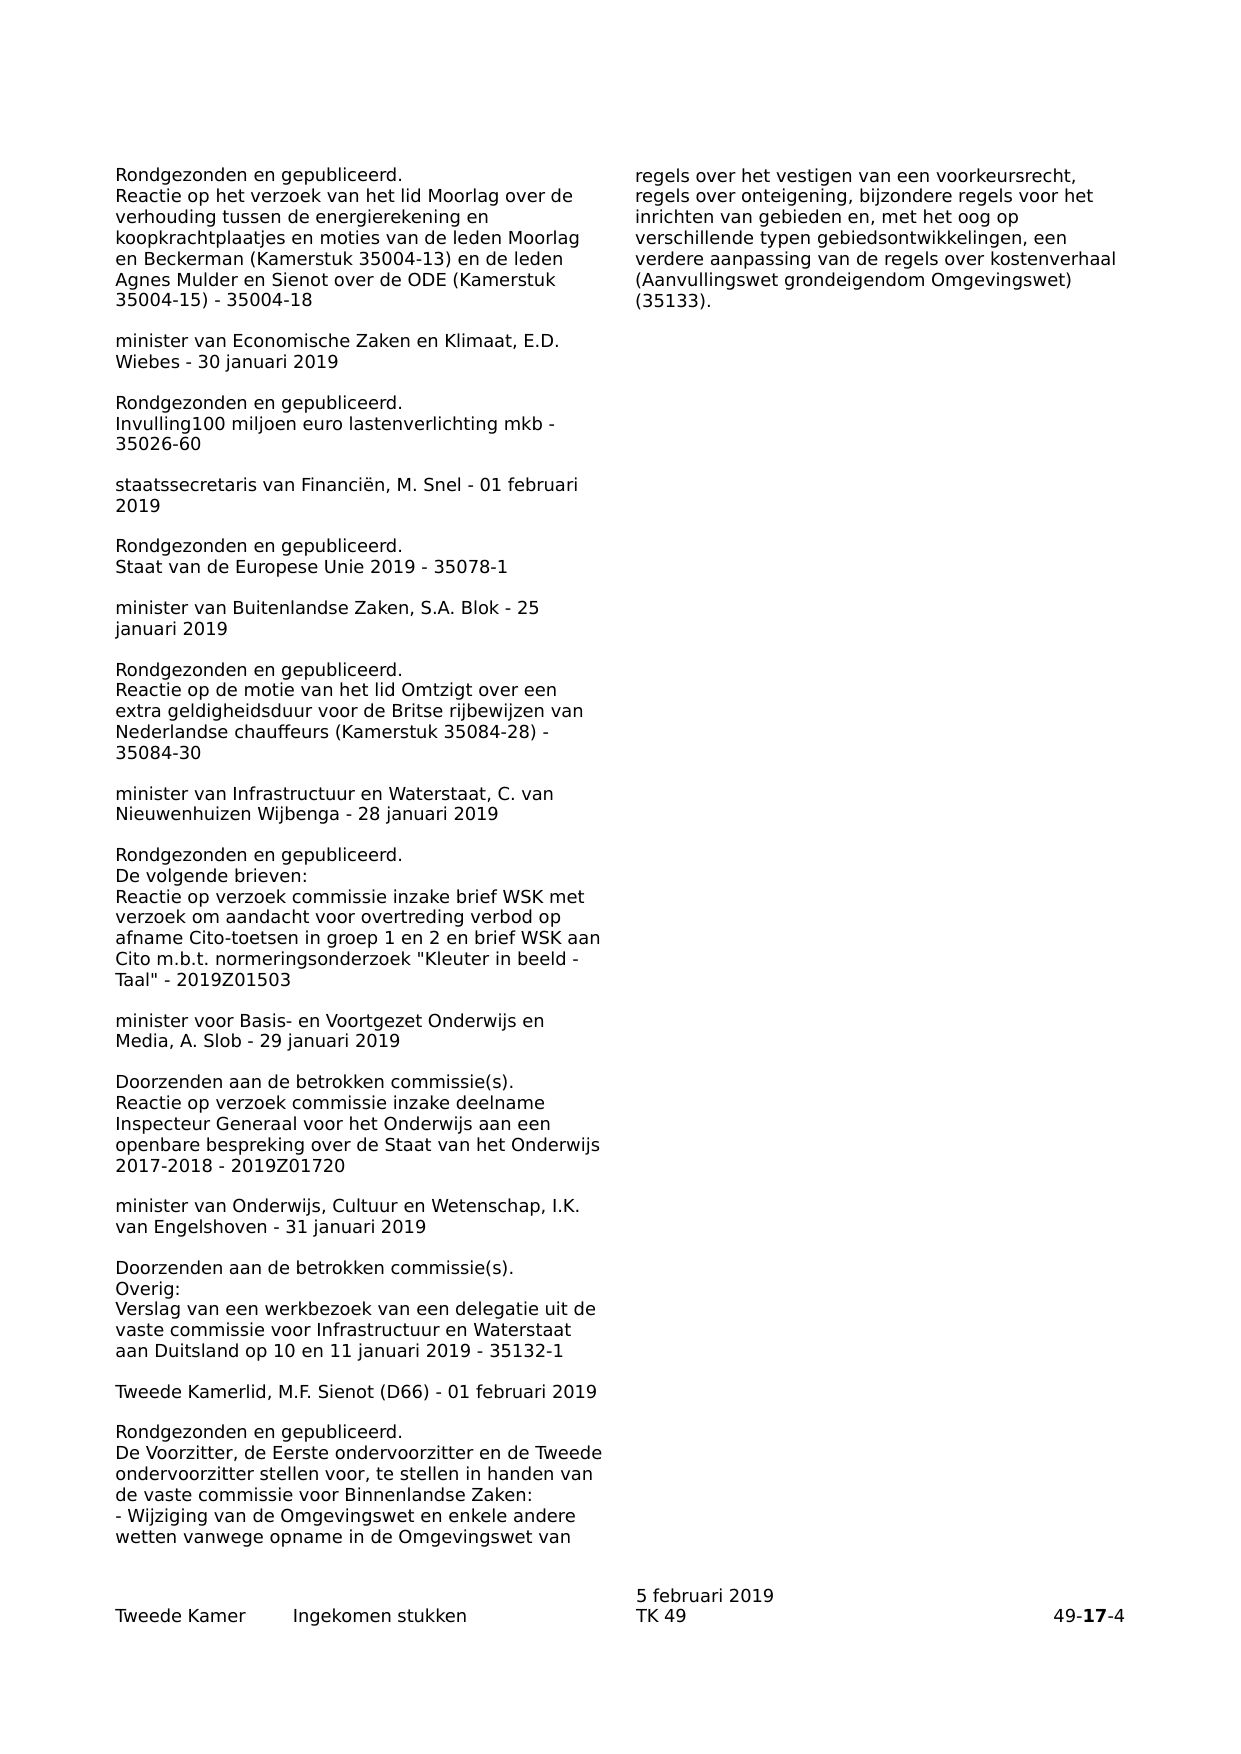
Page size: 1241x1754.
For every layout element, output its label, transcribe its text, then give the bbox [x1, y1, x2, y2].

text Doorzenden aan de betrokken commissie(s). [115, 1072, 605, 1093]
text De volgende brieven: [115, 866, 605, 886]
text Invulling100 miljoen euro lastenverlichting mkb - 35026-60 [115, 413, 605, 455]
text De Voorzitter, de Eerste ondervoorzitter en de Tweede ondervoorzitter stellen voor, te stellen in handen van de vaste commissie voor Binnenlandse Zaken: [115, 1443, 605, 1506]
text Rondgezonden en gepubliceerd. [115, 392, 605, 413]
text minister voor Basis- en Voortgezet Onderwijs en Media, A. Slob - 29 januari 2019 [115, 1011, 605, 1052]
text minister van Infrastructuur en Waterstaat, C. van Nieuwenhuizen Wijbenga - 28 januari 2019 [115, 783, 605, 825]
text Rondgezonden en gepubliceerd. [115, 659, 605, 680]
text Reactie op de motie van het lid Omtzigt over een extra geldigheidsduur voor de Britse rijbewijzen van Nederlandse chauffeurs (Kamerstuk 35084-28) - 35084-30 [115, 680, 605, 763]
text Reactie op verzoek commissie inzake brief WSK met verzoek om aandacht voor overtreding verbod op afname Cito-toetsen in groep 1 en 2 en brief WSK aan Cito m.b.t. normeringsonderzoek "Kleuter in beeld - Taal" - 2019Z01503 [115, 886, 605, 991]
text Rondgezonden en gepubliceerd. [115, 536, 605, 557]
text Reactie op het verzoek van het lid Moorlag over de verhouding tussen de energierekening en koopkrachtplaatjes en moties van de leden Moorlag en Beckerman (Kamerstuk 35004-13) en de leden Agnes Mulder en Sienot over de ODE (Kamerstuk 35004-15) - 35004-18 [115, 186, 605, 311]
text minister van Onderwijs, Cultuur en Wetenschap, I.K. van Engelshoven - 31 januari 2019 [115, 1196, 605, 1238]
text Rondgezonden en gepubliceerd. [115, 165, 605, 186]
text - Wijziging van de Omgevingswet en enkele andere wetten vanwege opname in de Omgevingswet van [115, 1506, 605, 1547]
text regels over het vestigen van een voorkeursrecht, regels over onteigening, bijzondere regels voor het inrichten van gebieden en, met het oog op verschillende typen gebiedsontwikkelingen, een verdere aanpassing van de regels over kostenverhaal (Aanvullingswet grondeigendom Omgevingswet) (35133). [635, 165, 1125, 311]
text Reactie op verzoek commissie inzake deelname Inspecteur Generaal voor het Onderwijs aan een openbare bespreking over de Staat van het Onderwijs 2017-2018 - 2019Z01720 [115, 1093, 605, 1176]
text minister van Buitenlandse Zaken, S.A. Blok - 25 januari 2019 [115, 598, 605, 639]
text Overig: [115, 1278, 605, 1299]
text Doorzenden aan de betrokken commissie(s). [115, 1258, 605, 1278]
text Staat van de Europese Unie 2019 - 35078-1 [115, 557, 605, 578]
text Rondgezonden en gepubliceerd. [115, 845, 605, 866]
text minister van Economische Zaken en Klimaat, E.D. Wiebes - 30 januari 2019 [115, 331, 605, 372]
text staatssecretaris van Financiën, M. Snel - 01 februari 2019 [115, 475, 605, 516]
text Tweede Kamerlid, M.F. Sienot (D66) - 01 februari 2019 [115, 1382, 605, 1402]
text Verslag van een werkbezoek van een delegatie uit de vaste commissie voor Infrastructuur en Waterstaat aan Duitsland op 10 en 11 januari 2019 - 35132-1 [115, 1299, 605, 1362]
text Rondgezonden en gepubliceerd. [115, 1422, 605, 1443]
